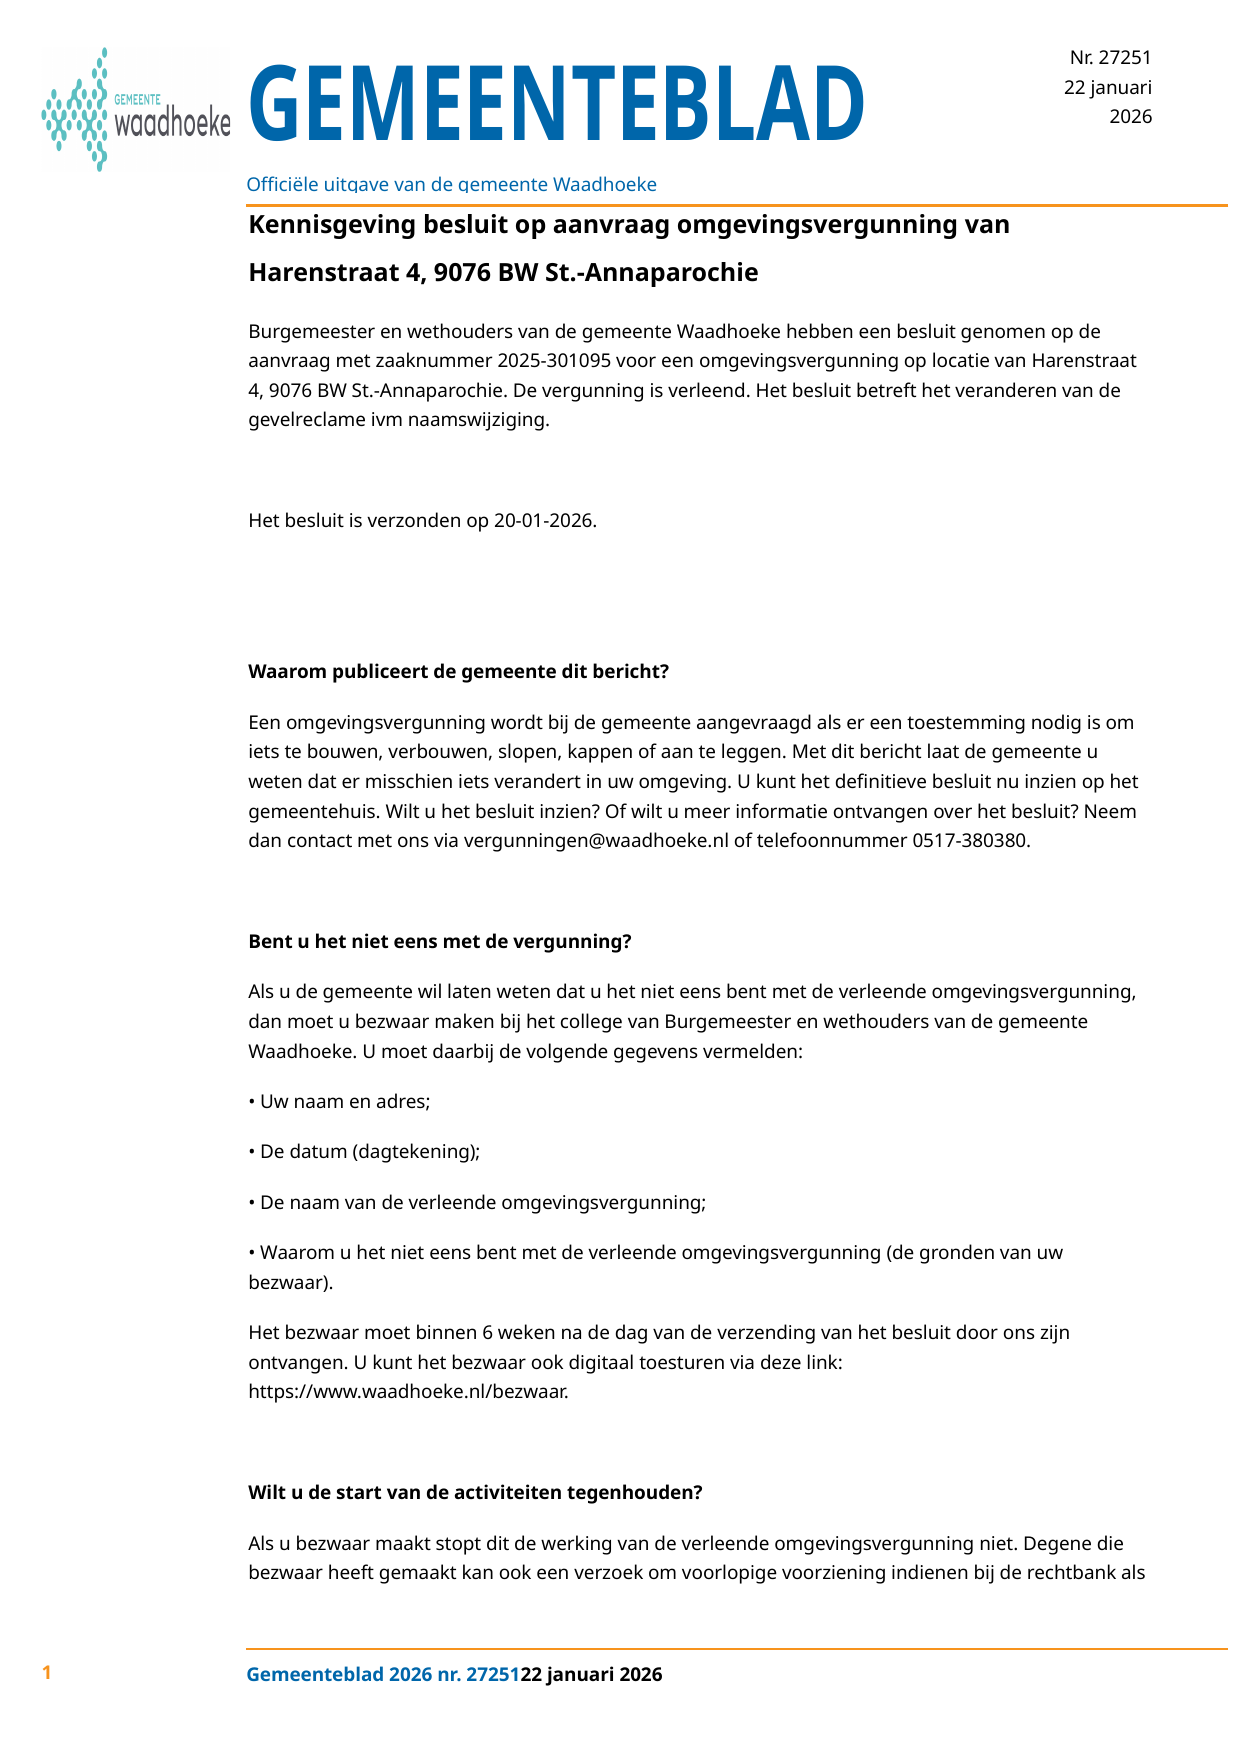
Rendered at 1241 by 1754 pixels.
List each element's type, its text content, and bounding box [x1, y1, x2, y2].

text Waarom publiceert de gemeente dit bericht? [248, 659, 1152, 684]
text • Waarom u het niet eens bent met de verleende omgevingsvergunning (de gronden van uw bezwaar). [248, 1239, 1152, 1295]
text • De datum (dagtekening); [248, 1139, 1152, 1164]
text Het bezwaar moet binnen 6 weken na de dag van de verzending van het besluit door ons zijn ontvangen. U kunt het bezwaar ook digitaal toesturen via deze link: https://www.waadhoeke.nl/bezwaar. [248, 1319, 1152, 1404]
text Een omgevingsvergunning wordt bij de gemeente aangevraagd als er een toestemming nodig is om iets te bouwen, verbouwen, slopen, kappen of aan te leggen. Met dit bericht laat de gemeente u weten dat er misschien iets verandert in uw omgeving. U kunt het definitieve besluit nu inzien op het gemeentehuis. Wilt u het besluit inzien? Of wilt u meer informatie ontvangen over het besluit? Neem dan contact met ons via vergunningen@waadhoeke.nl of telefoonnummer 0517-380380. [248, 709, 1152, 853]
text Als u bezwaar maakt stopt dit de werking van de verleende omgevingsvergunning niet. Degene die bezwaar heeft gemaakt kan ook een verzoek om voorlopige voorziening indienen bij de rechtbank als [248, 1530, 1152, 1585]
text Wilt u de start van de activiteiten tegenhouden? [248, 1479, 1152, 1505]
text • De naam van de verleende omgevingsvergunning; [248, 1189, 1152, 1215]
text Als u de gemeente wil laten weten dat u het niet eens bent met de verleende omgevingsvergunning, dan moet u bezwaar maken bij het college van Burgemeester en wethouders van de gemeente Waadhoeke. U moet daarbij de volgende gegevens vermelden: [248, 979, 1152, 1064]
text Het besluit is verzonden op 20-01-2026. [248, 507, 1152, 533]
text Bent u het niet eens met de vergunning? [248, 928, 1152, 954]
text Kennisgeving besluit op aanvraag omgevingsvergunning van Harenstraat 4, 9076 BW St.-Annaparochie [248, 207, 1152, 288]
text • Uw naam en adres; [248, 1088, 1152, 1114]
text Burgemeester en wethouders van de gemeente Waadhoeke hebben een besluit genomen op de aanvraag met zaaknummer 2025-301095 voor een omgevingsvergunning op locatie van Harenstraat 4, 9076 BW St.-Annaparochie. De vergunning is verleend. Het besluit betreft het veranderen van de gevelreclame ivm naamswijziging. [248, 318, 1152, 432]
picture [41, 47, 231, 172]
